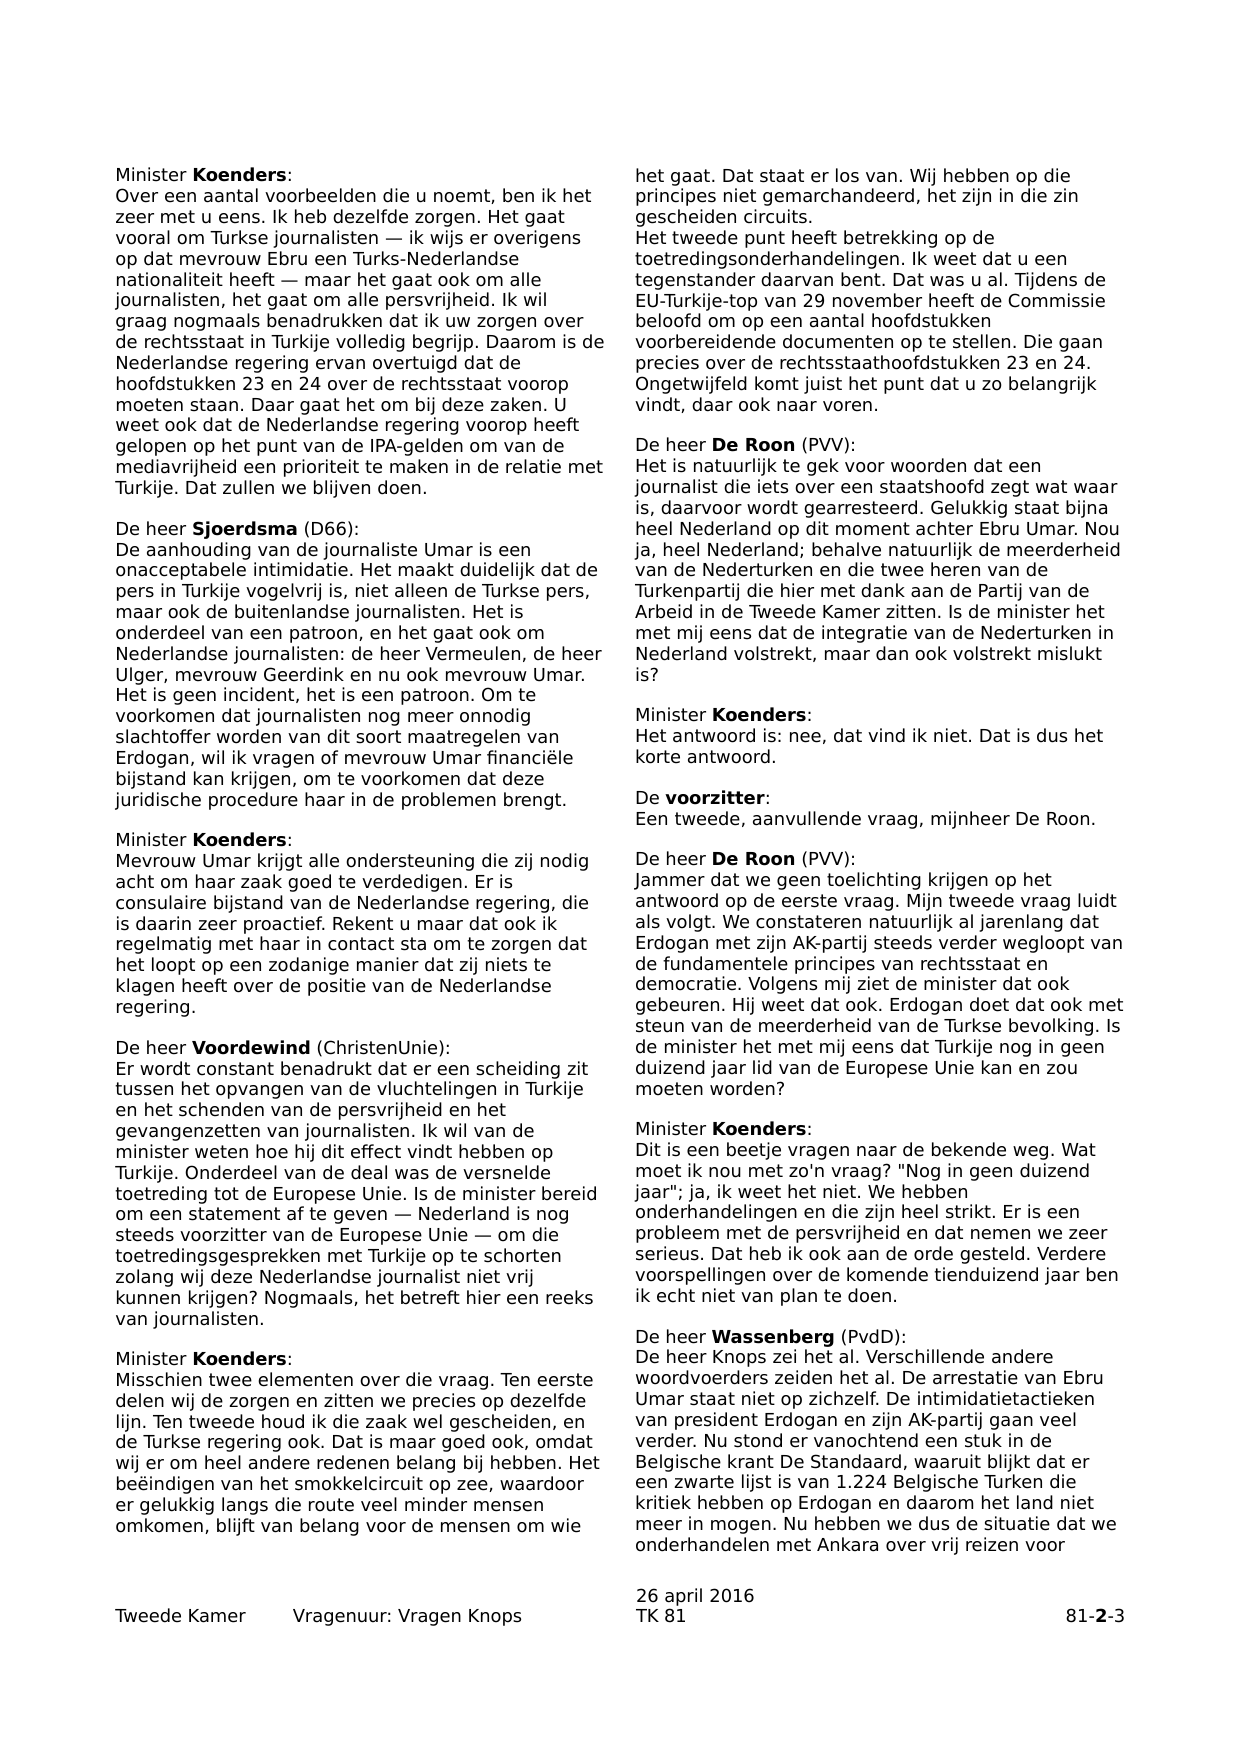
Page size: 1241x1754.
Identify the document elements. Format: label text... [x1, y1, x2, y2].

text Het is natuurlijk te gek voor woorden dat een journalist die iets over een staatshoofd zegt wat waar is, daarvoor wordt gearresteerd. Gelukkig staat bijna heel Nederland op dit moment achter Ebru Umar. Nou ja, heel Nederland; behalve natuurlijk de meerderheid van de Nederturken en die twee heren van de Turkenpartij die hier met dank aan de Partij van de Arbeid in de Tweede Kamer zitten. Is de minister het met mij eens dat de integratie van de Nederturken in Nederland volstrekt, maar dan ook volstrekt mislukt is? [635, 456, 1125, 685]
text De heer De Roon (PVV): [635, 435, 1125, 456]
text Minister Koenders: [635, 1119, 1125, 1140]
text Over een aantal voorbeelden die u noemt, ben ik het zeer met u eens. Ik heb dezelfde zorgen. Het gaat vooral om Turkse journalisten — ik wijs er overigens op dat mevrouw Ebru een Turks-Nederlandse nationaliteit heeft — maar het gaat ook om alle journalisten, het gaat om alle persvrijheid. Ik wil graag nogmaals benadrukken dat ik uw zorgen over de rechtsstaat in Turkije volledig begrijp. Daarom is de Nederlandse regering ervan overtuigd dat de hoofdstukken 23 en 24 over de rechtsstaat voorop moeten staan. Daar gaat het om bij deze zaken. U weet ook dat de Nederlandse regering voorop heeft gelopen op het punt van de IPA-gelden om van de mediavrijheid een prioriteit te maken in de relatie met Turkije. Dat zullen we blijven doen. [115, 186, 605, 498]
text Minister Koenders: [115, 830, 605, 851]
text Het antwoord is: nee, dat vind ik niet. Dat is dus het korte antwoord. [635, 726, 1125, 768]
text Jammer dat we geen toelichting krijgen op het antwoord op de eerste vraag. Mijn tweede vraag luidt als volgt. We constateren natuurlijk al jarenlang dat Erdogan met zijn AK-partij steeds verder wegloopt van de fundamentele principes van rechtsstaat en democratie. Volgens mij ziet de minister dat ook gebeuren. Hij weet dat ook. Erdogan doet dat ook met steun van de meerderheid van de Turkse bevolking. Is de minister het met mij eens dat Turkije nog in geen duizend jaar lid van de Europese Unie kan en zou moeten worden? [635, 870, 1125, 1099]
text De heer De Roon (PVV): [635, 849, 1125, 870]
text De heer Wassenberg (PvdD): [635, 1326, 1125, 1347]
text Een tweede, aanvullende vraag, mijnheer De Roon. [635, 808, 1125, 829]
text Minister Koenders: [115, 165, 605, 186]
text Er wordt constant benadrukt dat er een scheiding zit tussen het opvangen van de vluchtelingen in Turkije en het schenden van de persvrijheid en het gevangenzetten van journalisten. Ik wil van de minister weten hoe hij dit effect vindt hebben op Turkije. Onderdeel van de deal was de versnelde toetreding tot de Europese Unie. Is de minister bereid om een statement af te geven — Nederland is nog steeds voorzitter van de Europese Unie — om die toetredingsgesprekken met Turkije op te schorten zolang wij deze Nederlandse journalist niet vrij kunnen krijgen? Nogmaals, het betreft hier een reeks van journalisten. [115, 1058, 605, 1329]
text Minister Koenders: [635, 705, 1125, 726]
text Minister Koenders: [115, 1349, 605, 1370]
text Dit is een beetje vragen naar de bekende weg. Wat moet ik nou met zo'n vraag? "Nog in geen duizend jaar"; ja, ik weet het niet. We hebben onderhandelingen en die zijn heel strikt. Er is een probleem met de persvrijheid en dat nemen we zeer serieus. Dat heb ik ook aan de orde gesteld. Verdere voorspellingen over de komende tienduizend jaar ben ik echt niet van plan te doen. [635, 1140, 1125, 1306]
text Het tweede punt heeft betrekking op de toetredingsonderhandelingen. Ik weet dat u een tegenstander daarvan bent. Dat was u al. Tijdens de EU-Turkije-top van 29 november heeft de Commissie beloofd om op een aantal hoofdstukken voorbereidende documenten op te stellen. Die gaan precies over de rechtsstaathoofdstukken 23 en 24. Ongetwijfeld komt juist het punt dat u zo belangrijk vindt, daar ook naar voren. [635, 228, 1125, 415]
text De heer Voordewind (ChristenUnie): [115, 1037, 605, 1058]
text De voorzitter: [635, 788, 1125, 808]
text De heer Sjoerdsma (D66): [115, 518, 605, 539]
text De aanhouding van de journaliste Umar is een onacceptabele intimidatie. Het maakt duidelijk dat de pers in Turkije vogelvrij is, niet alleen de Turkse pers, maar ook de buitenlandse journalisten. Het is onderdeel van een patroon, en het gaat ook om Nederlandse journalisten: de heer Vermeulen, de heer Ulger, mevrouw Geerdink en nu ook mevrouw Umar. Het is geen incident, het is een patroon. Om te voorkomen dat journalisten nog meer onnodig slachtoffer worden van dit soort maatregelen van Erdogan, wil ik vragen of mevrouw Umar financiële bijstand kan krijgen, om te voorkomen dat deze juridische procedure haar in de problemen brengt. [115, 539, 605, 810]
text Misschien twee elementen over die vraag. Ten eerste delen wij de zorgen en zitten we precies op dezelfde lijn. Ten tweede houd ik die zaak wel gescheiden, en de Turkse regering ook. Dat is maar goed ook, omdat wij er om heel andere redenen belang bij hebben. Het beëindigen van het smokkelcircuit op zee, waardoor er gelukkig langs die route veel minder mensen omkomen, blijft van belang voor de mensen om wie [115, 1370, 605, 1536]
text De heer Knops zei het al. Verschillende andere woordvoerders zeiden het al. De arrestatie van Ebru Umar staat niet op zichzelf. De intimidatietactieken van president Erdogan en zijn AK-partij gaan veel verder. Nu stond er vanochtend een stuk in de Belgische krant De Standaard, waaruit blijkt dat er een zwarte lijst is van 1.224 Belgische Turken die kritiek hebben op Erdogan en daarom het land niet meer in mogen. Nu hebben we dus de situatie dat we onderhandelen met Ankara over vrij reizen voor [635, 1347, 1125, 1556]
text Mevrouw Umar krijgt alle ondersteuning die zij nodig acht om haar zaak goed te verdedigen. Er is consulaire bijstand van de Nederlandse regering, die is daarin zeer proactief. Rekent u maar dat ook ik regelmatig met haar in contact sta om te zorgen dat het loopt op een zodanige manier dat zij niets te klagen heeft over de positie van de Nederlandse regering. [115, 851, 605, 1017]
text het gaat. Dat staat er los van. Wij hebben op die principes niet gemarchandeerd, het zijn in die zin gescheiden circuits. [635, 165, 1125, 228]
